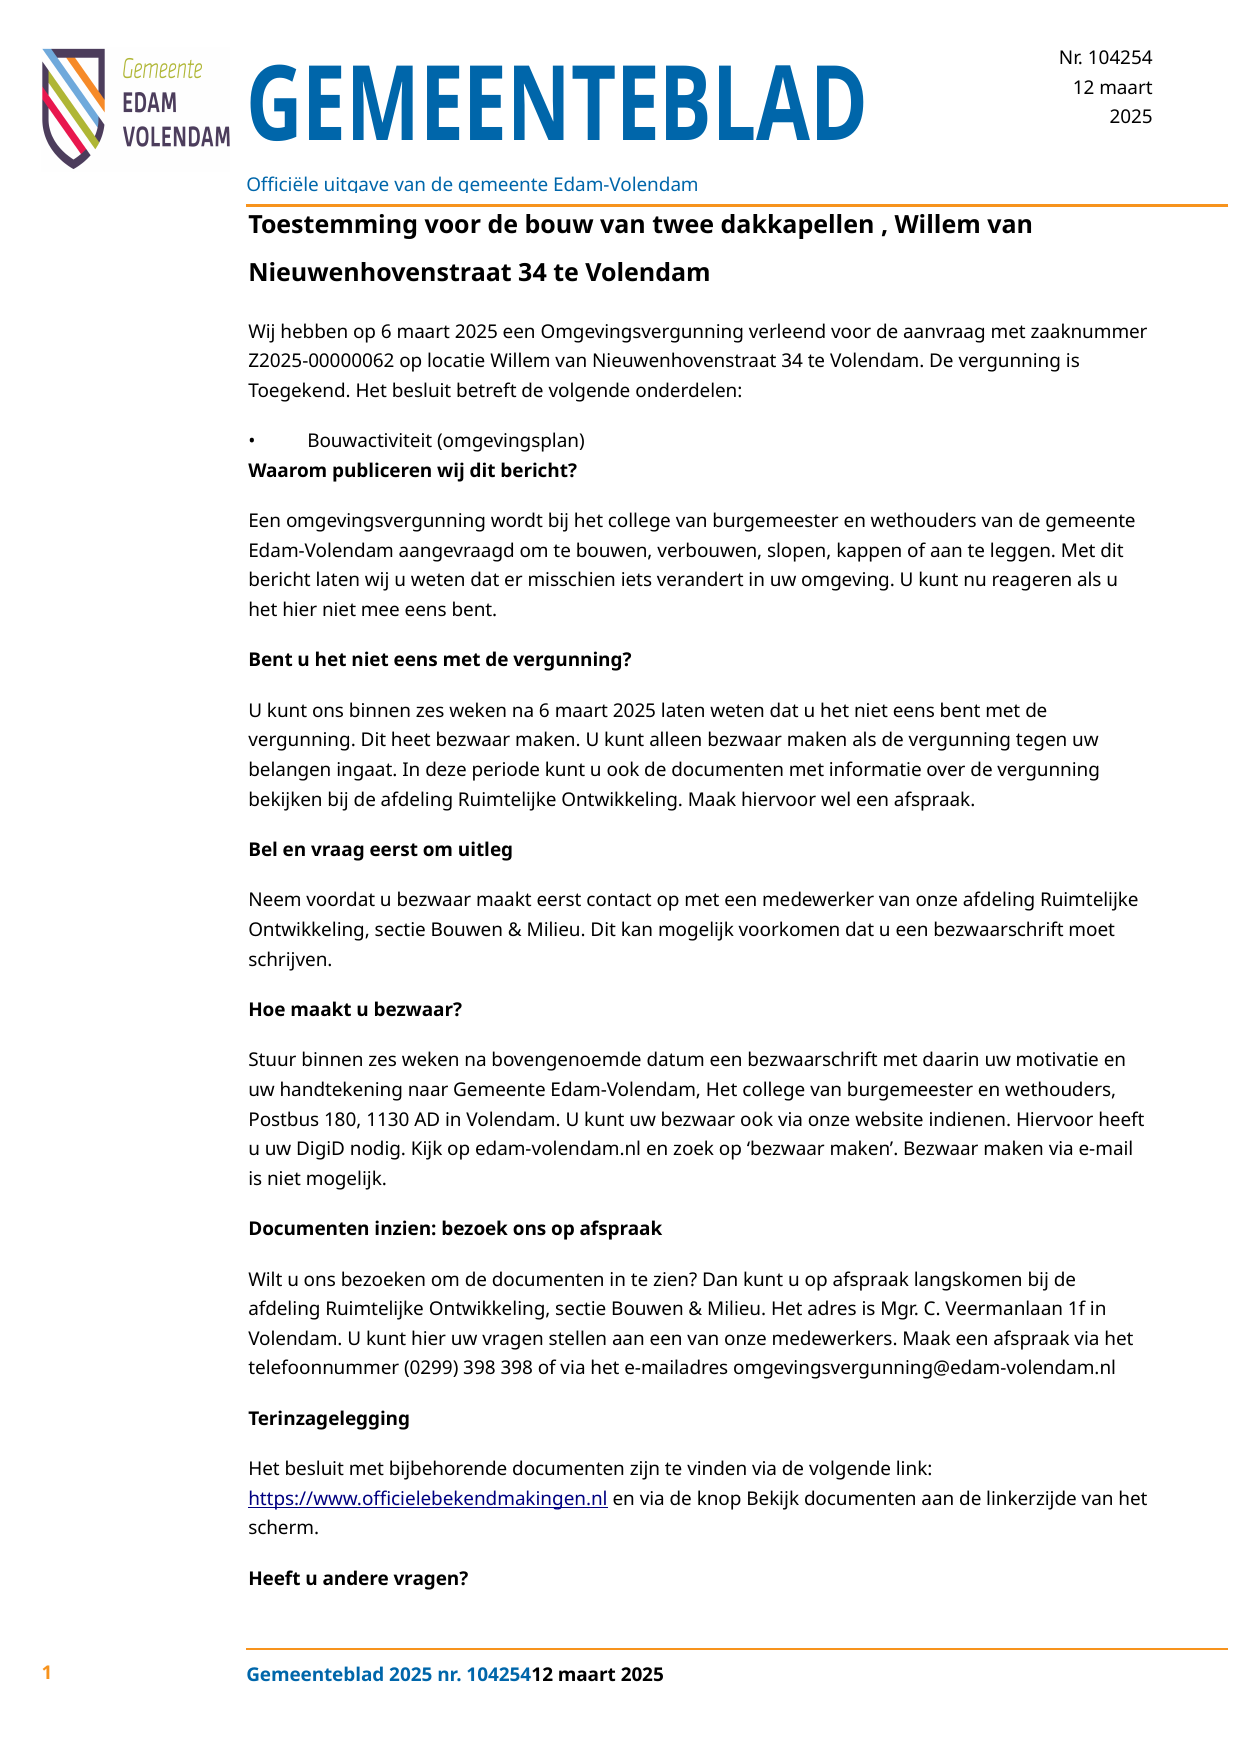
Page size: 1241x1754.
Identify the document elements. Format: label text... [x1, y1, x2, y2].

text Hoe maakt u bezwaar? [248, 996, 1152, 1022]
text Documenten inzien: bezoek ons op afspraak [248, 1215, 1152, 1241]
text Wilt u ons bezoeken om de documenten in te zien? Dan kunt u op afspraak langskomen bij de afdeling Ruimtelijke Ontwikkeling, sectie Bouwen & Milieu. Het adres is Mgr. C. Veermanlaan 1f in Volendam. U kunt hier uw vragen stellen aan een van onze medewerkers. Maak een afspraak via het telefoonnummer (0299) 398 398 of via het e-mailadres omgevingsvergunning@edam-volendam.nl [248, 1266, 1152, 1380]
text Wij hebben op 6 maart 2025 een Omgevingsvergunning verleend voor de aanvraag met zaaknummer Z2025-00000062 op locatie Willem van Nieuwenhovenstraat 34 te Volendam. De vergunning is Toegekend. Het besluit betreft de volgende onderdelen: [248, 318, 1152, 403]
text Bel en vraag eerst om uitleg [248, 836, 1152, 862]
list Bouwactiviteit (omgevingsplan) [248, 427, 1152, 453]
text Stuur binnen zes weken na bovengenoemde datum een bezwaarschrift met daarin uw motivatie en uw handtekening naar Gemeente Edam-Volendam, Het college van burgemeester en wethouders, Postbus 180, 1130 AD in Volendam. U kunt uw bezwaar ook via onze website indienen. Hiervoor heeft u uw DigiD nodig. Kijk op edam-volendam.nl en zoek op ‘bezwaar maken’. Bezwaar maken via e-mail is niet mogelijk. [248, 1047, 1152, 1191]
text Neem voordat u bezwaar maakt eerst contact op met een medewerker van onze afdeling Ruimtelijke Ontwikkeling, sectie Bouwen & Milieu. Dit kan mogelijk voorkomen dat u een bezwaarschrift moet schrijven. [248, 887, 1152, 972]
text Waarom publiceren wij dit bericht? [248, 457, 1152, 483]
text Het besluit met bijbehorende documenten zijn te vinden via de volgende link: https://www.officielebekendmakingen.nl en via de knop Bekijk documenten aan de linkerzijde van het scherm. [248, 1455, 1152, 1540]
text Een omgevingsvergunning wordt bij het college van burgemeester en wethouders van de gemeente Edam-Volendam aangevraagd om te bouwen, verbouwen, slopen, kappen of aan te leggen. Met dit bericht laten wij u weten dat er misschien iets verandert in uw omgeving. U kunt nu reageren als u het hier niet mee eens bent. [248, 507, 1152, 622]
text U kunt ons binnen zes weken na 6 maart 2025 laten weten dat u het niet eens bent met de vergunning. Dit heet bezwaar maken. U kunt alleen bezwaar maken als de vergunning tegen uw belangen ingaat. In deze periode kunt u ook de documenten met informatie over de vergunning bekijken bij de afdeling Ruimtelijke Ontwikkeling. Maak hiervoor wel een afspraak. [248, 697, 1152, 812]
text Heeft u andere vragen? [248, 1565, 1152, 1591]
text Bent u het niet eens met de vergunning? [248, 647, 1152, 672]
text Toestemming voor de bouw van twee dakkapellen , Willem van Nieuwenhovenstraat 34 te Volendam [248, 207, 1152, 288]
text Terinzagelegging [248, 1405, 1152, 1431]
picture [41, 47, 231, 172]
